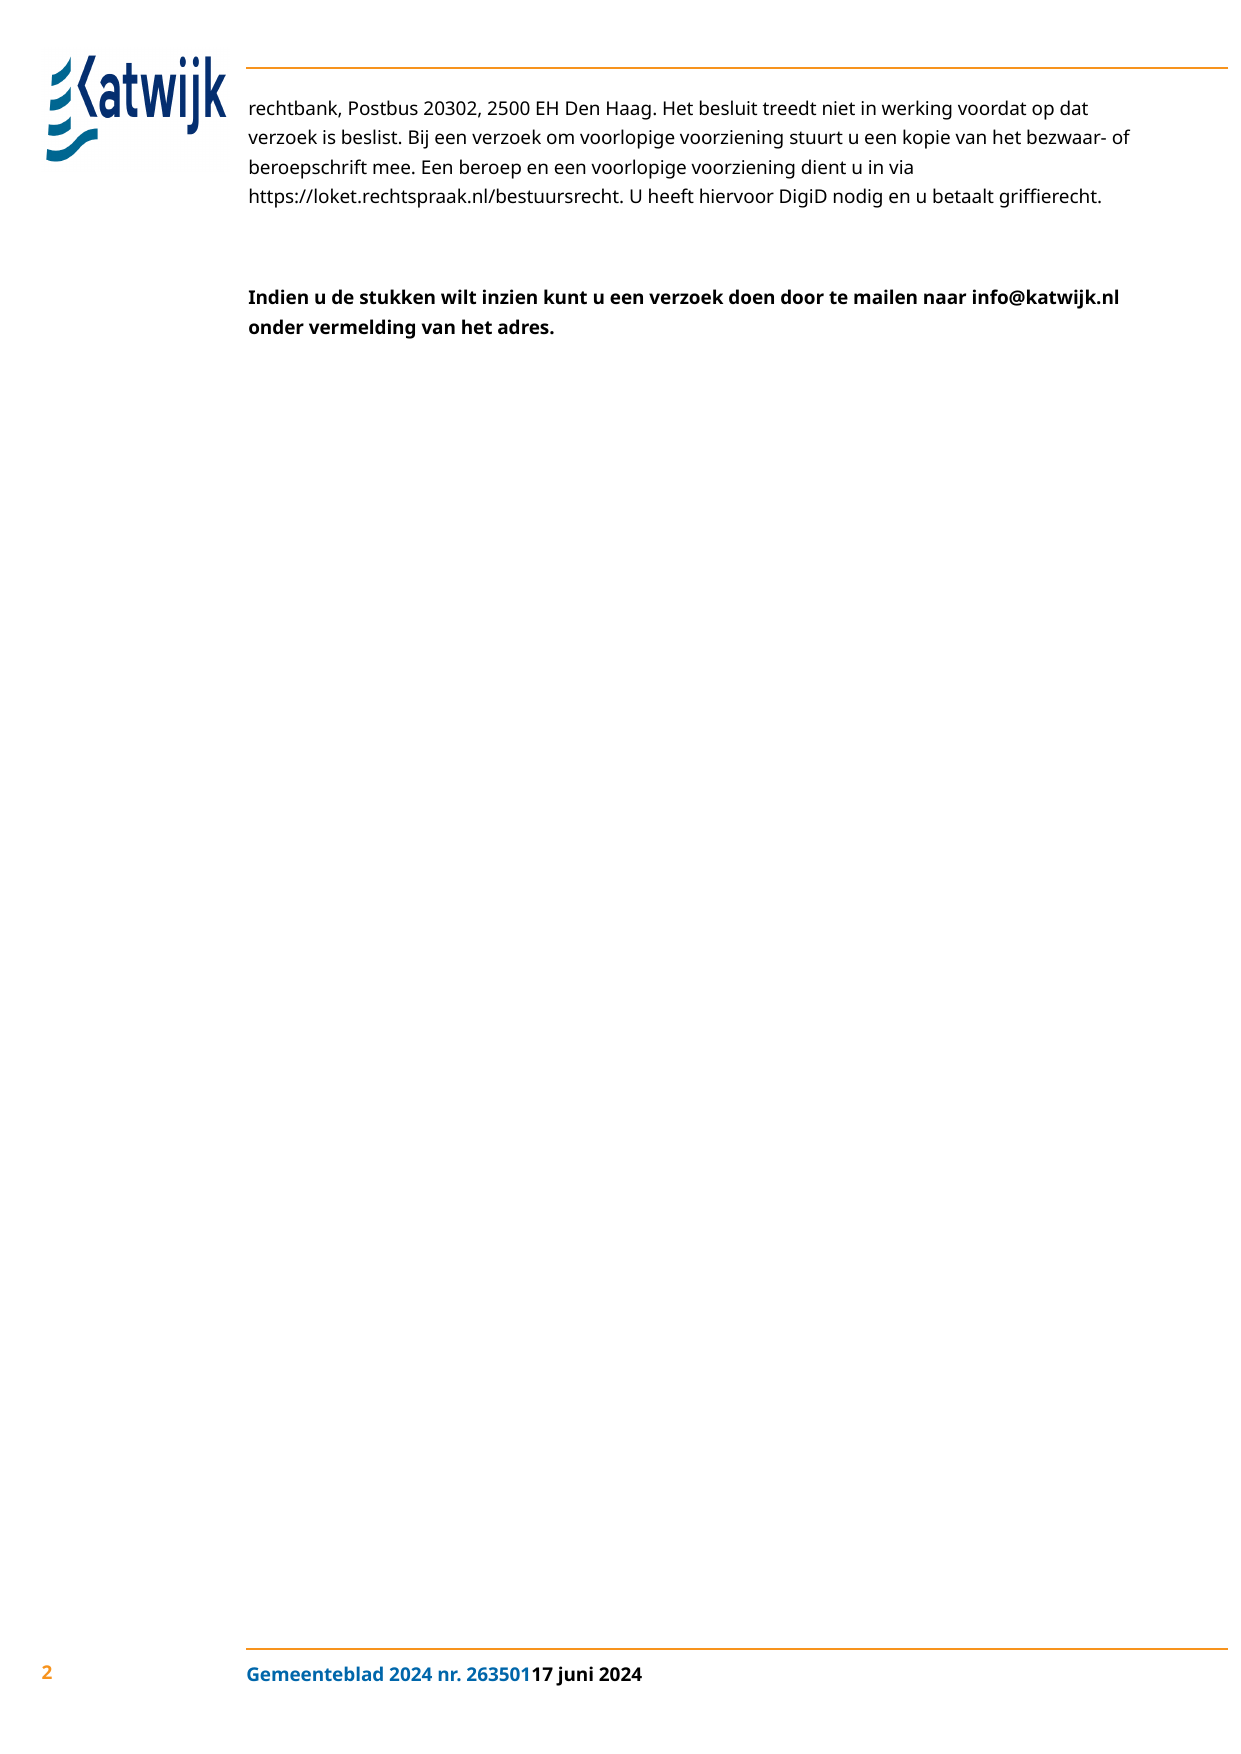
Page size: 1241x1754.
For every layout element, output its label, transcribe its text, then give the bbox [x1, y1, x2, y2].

text Indien u de stukken wilt inzien kunt u een verzoek doen door te mailen naar info@katwijk.nl onder vermelding van het adres. [248, 284, 1152, 340]
picture [41, 47, 231, 172]
text rechtbank, Postbus 20302, 2500 EH Den Haag. Het besluit treedt niet in werking voordat op dat verzoek is beslist. Bij een verzoek om voorlopige voorziening stuurt u een kopie van het bezwaar- of beroepschrift mee. Een beroep en een voorlopige voorziening dient u in via https://loket.rechtspraak.nl/bestuursrecht. U heeft hiervoor DigiD nodig en u betaalt griffierecht. [248, 95, 1152, 209]
